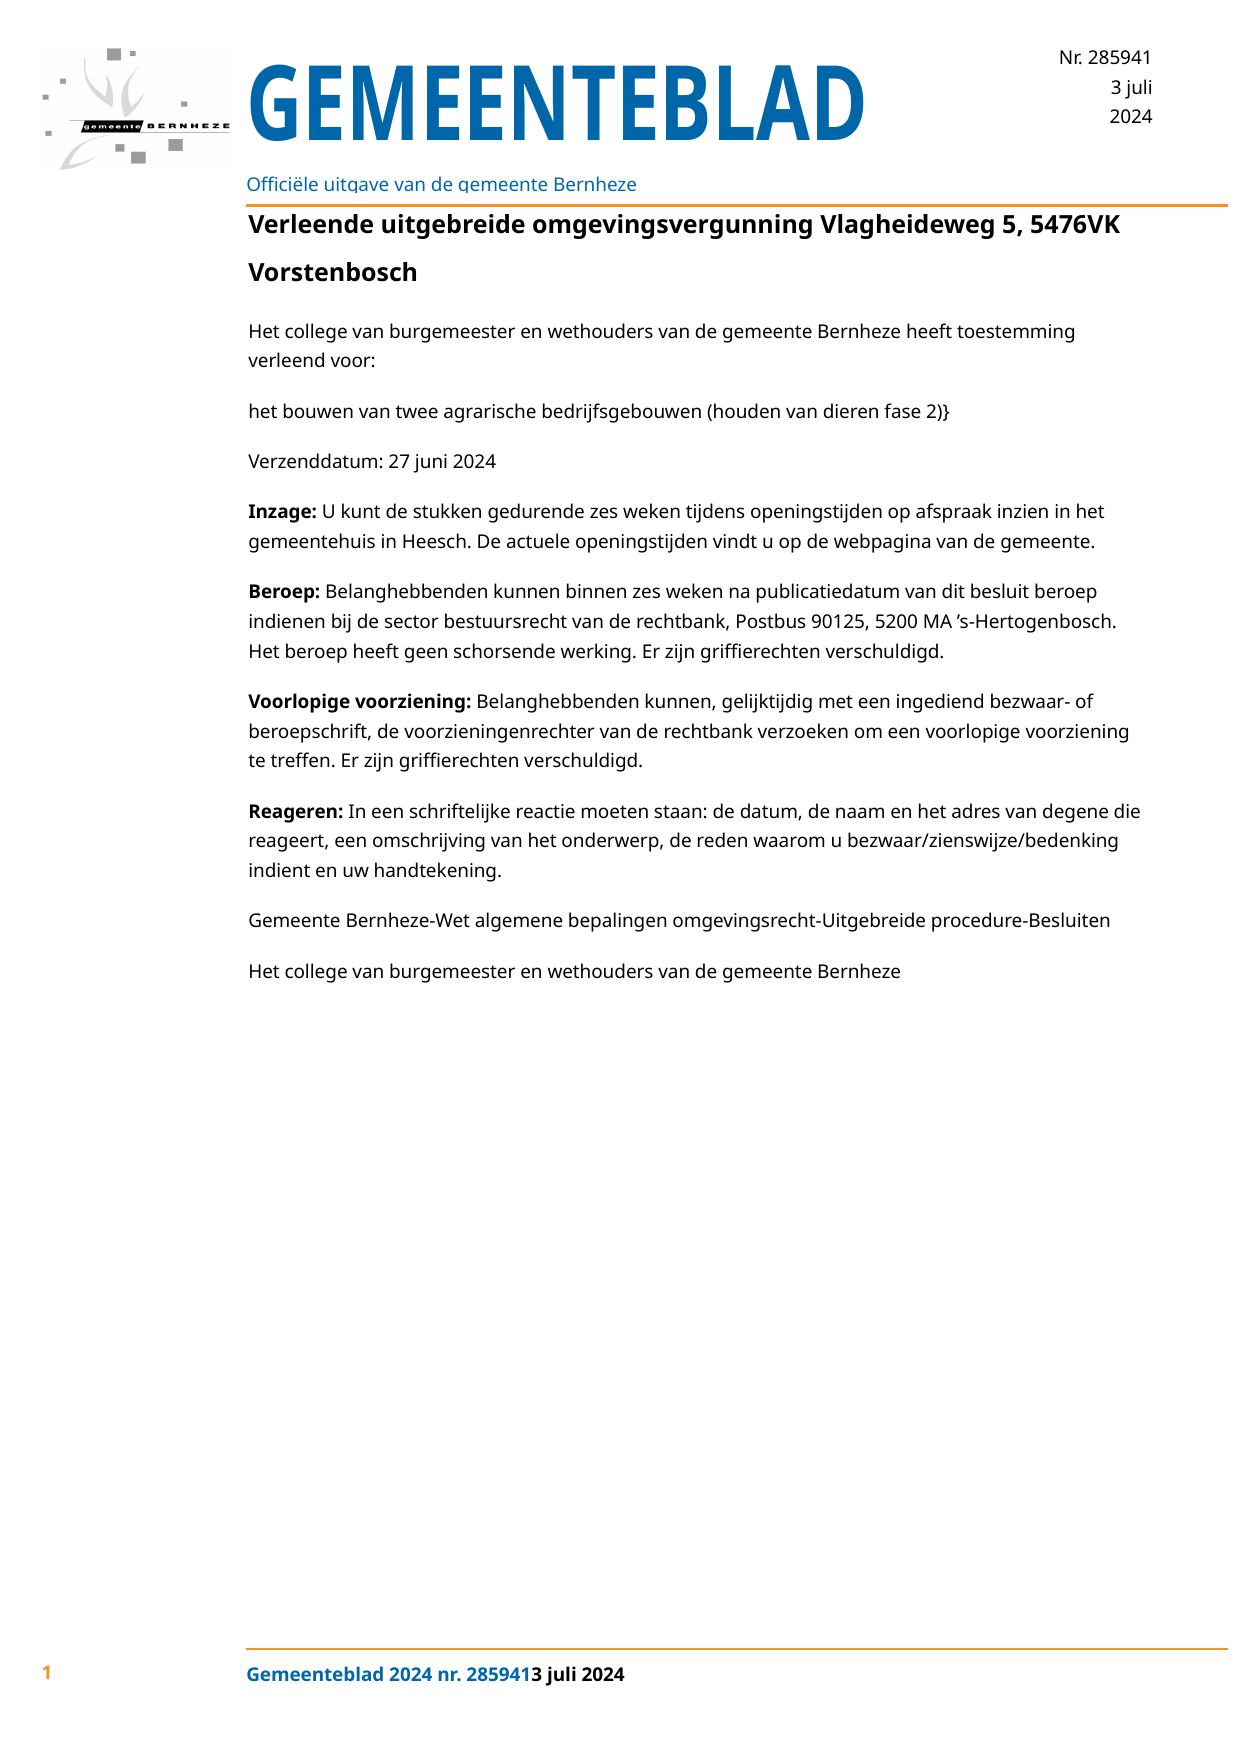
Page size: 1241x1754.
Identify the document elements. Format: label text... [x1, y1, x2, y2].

text Verzenddatum: 27 juni 2024 [248, 448, 1152, 474]
text Het college van burgemeester en wethouders van de gemeente Bernheze heeft toestemming verleend voor: [248, 318, 1152, 373]
text Beroep: Belanghebbenden kunnen binnen zes weken na publicatiedatum van dit besluit beroep indienen bij de sector bestuursrecht van de rechtbank, Postbus 90125, 5200 MA ’s-Hertogenbosch. Het beroep heeft geen schorsende werking. Er zijn griffierechten verschuldigd. [248, 579, 1152, 664]
picture [41, 47, 231, 172]
text het bouwen van twee agrarische bedrijfsgebouwen (houden van dieren fase 2)} [248, 398, 1152, 424]
text Het college van burgemeester en wethouders van de gemeente Bernheze [248, 958, 1152, 984]
text Inzage: U kunt de stukken gedurende zes weken tijdens openingstijden op afspraak inzien in het gemeentehuis in Heesch. De actuele openingstijden vindt u op de webpagina van de gemeente. [248, 499, 1152, 554]
text Gemeente Bernheze-Wet algemene bepalingen omgevingsrecht-Uitgebreide procedure-Besluiten [248, 907, 1152, 933]
text Reageren: In een schriftelijke reactie moeten staan: de datum, de naam en het adres van degene die reageert, een omschrijving van het onderwerp, de reden waarom u bezwaar/zienswijze/bedenking indient en uw handtekening. [248, 798, 1152, 883]
text Verleende uitgebreide omgevingsvergunning Vlagheideweg 5, 5476VK Vorstenbosch [248, 207, 1152, 288]
text Voorlopige voorziening: Belanghebbenden kunnen, gelijktijdig met een ingediend bezwaar- of beroepschrift, de voorzieningenrechter van de rechtbank verzoeken om een voorlopige voorziening te treffen. Er zijn griffierechten verschuldigd. [248, 688, 1152, 773]
